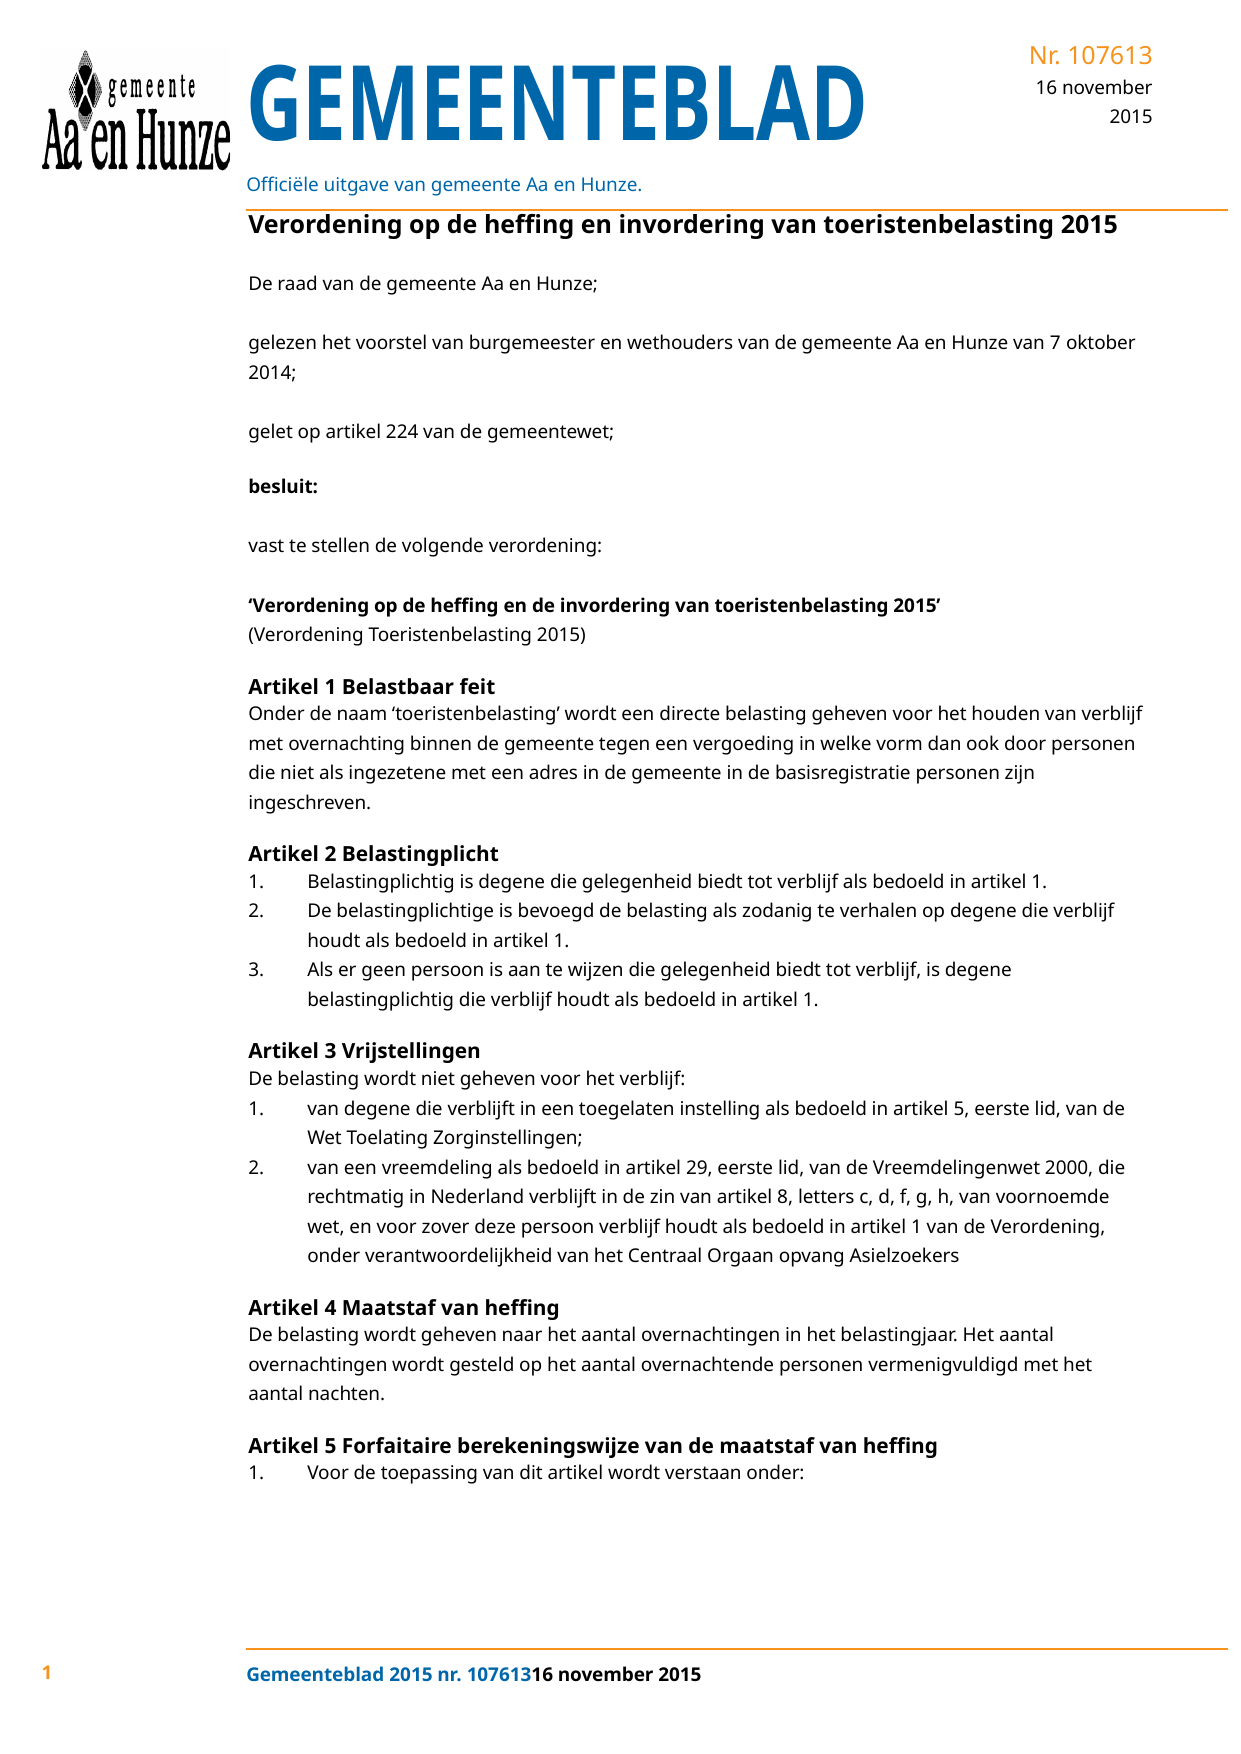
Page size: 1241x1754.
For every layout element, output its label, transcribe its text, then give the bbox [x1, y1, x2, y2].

text Artikel 3 Vrijstellingen [248, 1037, 1152, 1065]
text Artikel 1 Belastbaar feit [248, 672, 1152, 700]
list Als er geen persoon is aan te wijzen die gelegenheid biedt tot verblijf, is degene belastingplichtig die verblijf houdt als bedoeld in artikel 1. [248, 957, 1152, 1012]
text gelet op artikel 224 van de gemeentewet; [248, 418, 1152, 444]
list Belastingplichtig is degene die gelegenheid biedt tot verblijf als bedoeld in artikel 1. [248, 868, 1152, 894]
list Voor de toepassing van dit artikel wordt verstaan onder: [248, 1459, 1152, 1485]
text ‘Verordening op de heffing en de invordering van toeristenbelasting 2015’ [248, 592, 1152, 618]
list De belastingplichtige is bevoegd de belasting als zodanig te verhalen op degene die verblijf houdt als bedoeld in artikel 1. [248, 897, 1152, 953]
text Artikel 2 Belastingplicht [248, 839, 1152, 868]
text Onder de naam ‘toeristenbelasting’ wordt een directe belasting geheven voor het houden van verblijf met overnachting binnen de gemeente tegen een vergoeding in welke vorm dan ook door personen die niet als ingezetene met een adres in de gemeente in de basisregistratie personen zijn ingeschreven. [248, 700, 1152, 815]
list van degene die verblijft in een toegelaten instelling als bedoeld in artikel 5, eerste lid, van de Wet Toelating Zorginstellingen; [248, 1095, 1152, 1150]
text De belasting wordt geheven naar het aantal overnachtingen in het belastingjaar. Het aantal overnachtingen wordt gesteld op het aantal overnachtende personen vermenigvuldigd met het aantal nachten. [248, 1321, 1152, 1406]
text Artikel 4 Maatstaf van heffing [248, 1293, 1152, 1321]
text Verordening op de heffing en invordering van toeristenbelasting 2015 [248, 211, 1152, 241]
text De raad van de gemeente Aa en Hunze; [248, 270, 1152, 296]
text Artikel 5 Forfaitaire berekeningswijze van de maatstaf van heffing [248, 1431, 1152, 1459]
text gelezen het voorstel van burgemeester en wethouders van de gemeente Aa en Hunze van 7 oktober 2014; [248, 329, 1152, 385]
text (Verordening Toeristenbelasting 2015) [248, 621, 1152, 647]
text vast te stellen de volgende verordening: [248, 533, 1152, 558]
text De belasting wordt niet geheven voor het verblijf: [248, 1065, 1152, 1091]
text besluit: [248, 473, 1152, 499]
list van een vreemdeling als bedoeld in artikel 29, eerste lid, van de Vreemdelingenwet 2000, die rechtmatig in Nederland verblijft in de zin van artikel 8, letters c, d, f, g, h, van voornoemde wet, en voor zover deze persoon verblijf houdt als bedoeld in artikel 1 van de Verordening, onder verantwoordelijkheid van het Centraal Orgaan opvang Asielzoekers [248, 1154, 1152, 1268]
picture [41, 47, 231, 172]
